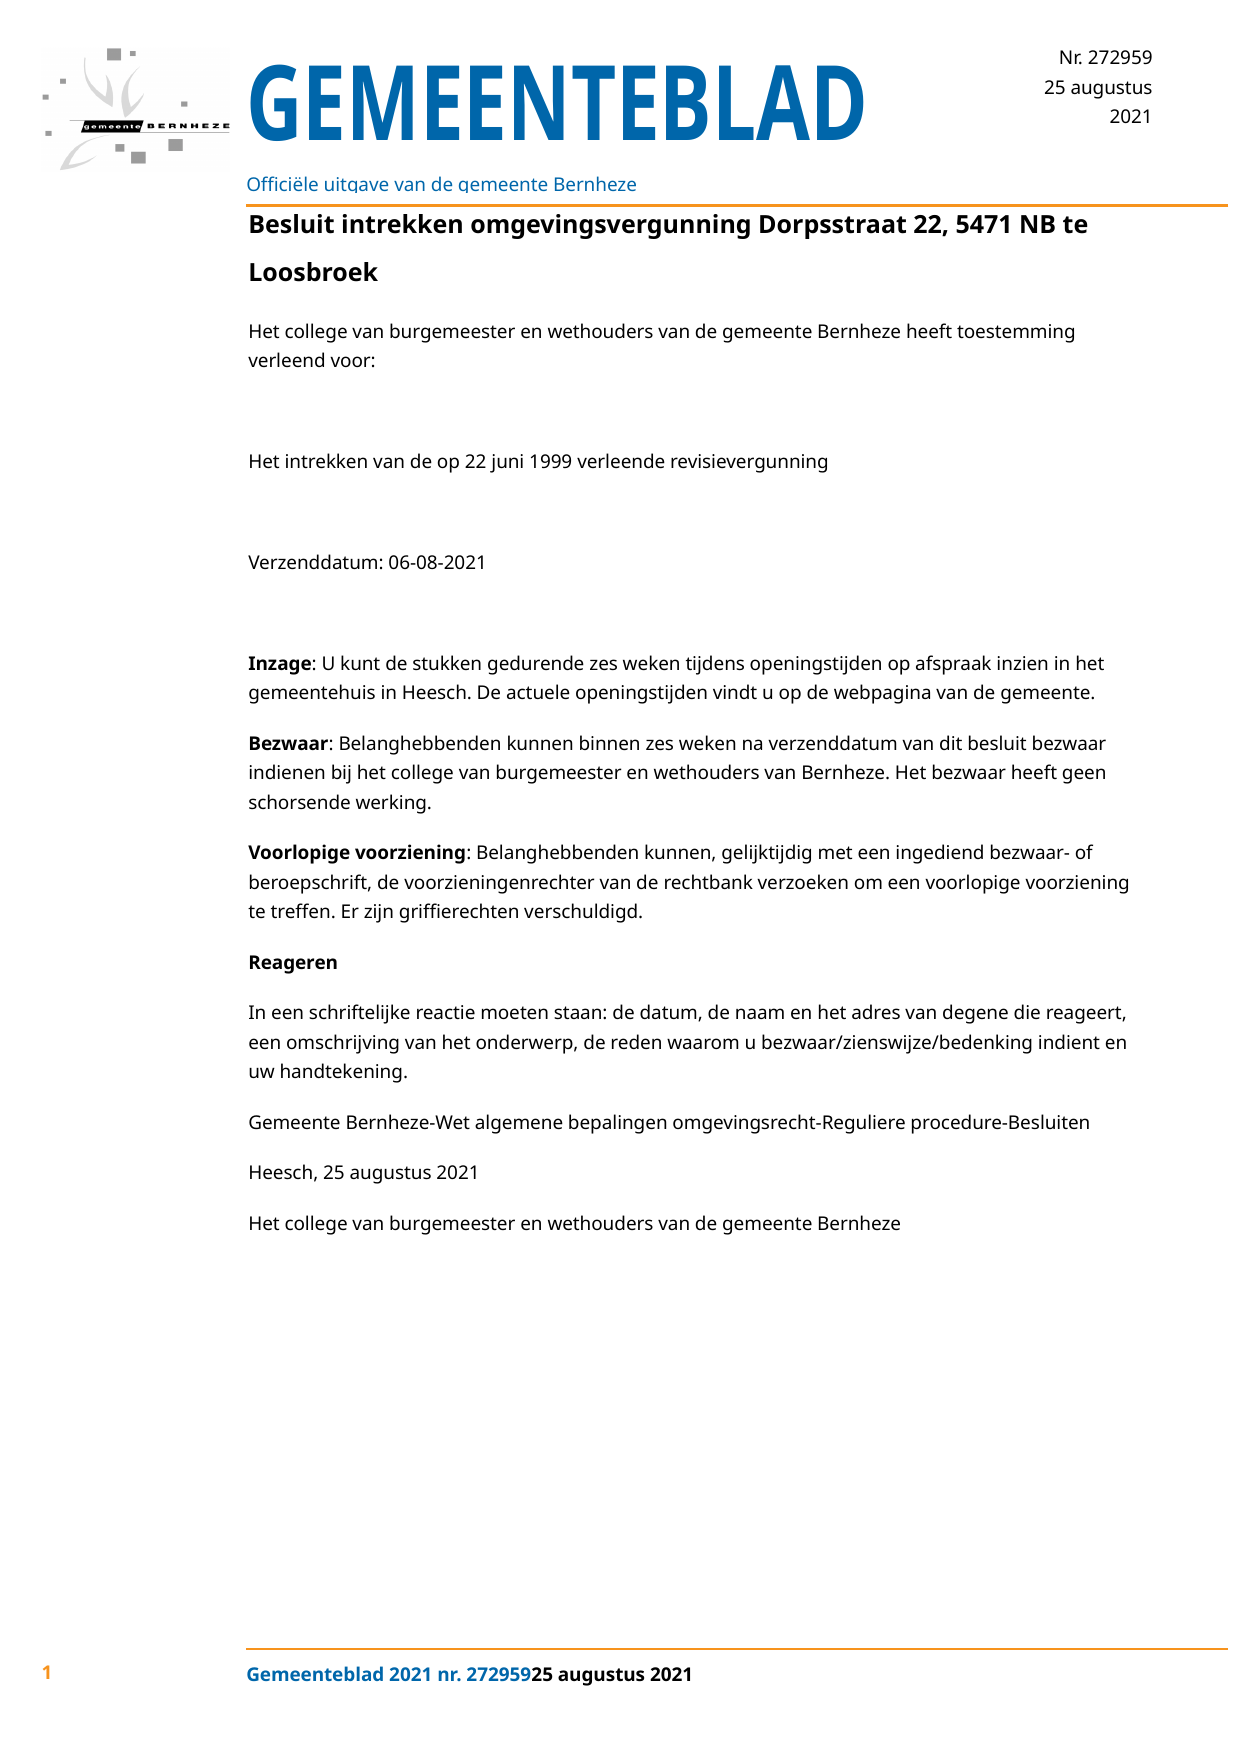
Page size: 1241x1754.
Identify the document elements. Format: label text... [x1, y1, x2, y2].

text Het intrekken van de op 22 juni 1999 verleende revisievergunning [248, 448, 1152, 474]
text Het college van burgemeester en wethouders van de gemeente Bernheze heeft toestemming verleend voor: [248, 318, 1152, 373]
text Reageren [248, 949, 1152, 975]
text Bezwaar: Belanghebbenden kunnen binnen zes weken na verzenddatum van dit besluit bezwaar indienen bij het college van burgemeester en wethouders van Bernheze. Het bezwaar heeft geen schorsende werking. [248, 730, 1152, 815]
text Verzenddatum: 06-08-2021 [248, 549, 1152, 575]
text Het college van burgemeester en wethouders van de gemeente Bernheze [248, 1210, 1152, 1236]
text In een schriftelijke reactie moeten staan: de datum, de naam en het adres van degene die reageert, een omschrijving van het onderwerp, de reden waarom u bezwaar/zienswijze/bedenking indient en uw handtekening. [248, 999, 1152, 1084]
picture [41, 47, 231, 172]
text Heesch, 25 augustus 2021 [248, 1159, 1152, 1185]
text Voorlopige voorziening: Belanghebbenden kunnen, gelijktijdig met een ingediend bezwaar- of beroepschrift, de voorzieningenrechter van de rechtbank verzoeken om een voorlopige voorziening te treffen. Er zijn griffierechten verschuldigd. [248, 839, 1152, 924]
text Besluit intrekken omgevingsvergunning Dorpsstraat 22, 5471 NB te Loosbroek [248, 207, 1152, 288]
text Inzage: U kunt de stukken gedurende zes weken tijdens openingstijden op afspraak inzien in het gemeentehuis in Heesch. De actuele openingstijden vindt u op de webpagina van de gemeente. [248, 650, 1152, 705]
text Gemeente Bernheze-Wet algemene bepalingen omgevingsrecht-Reguliere procedure-Besluiten [248, 1109, 1152, 1135]
